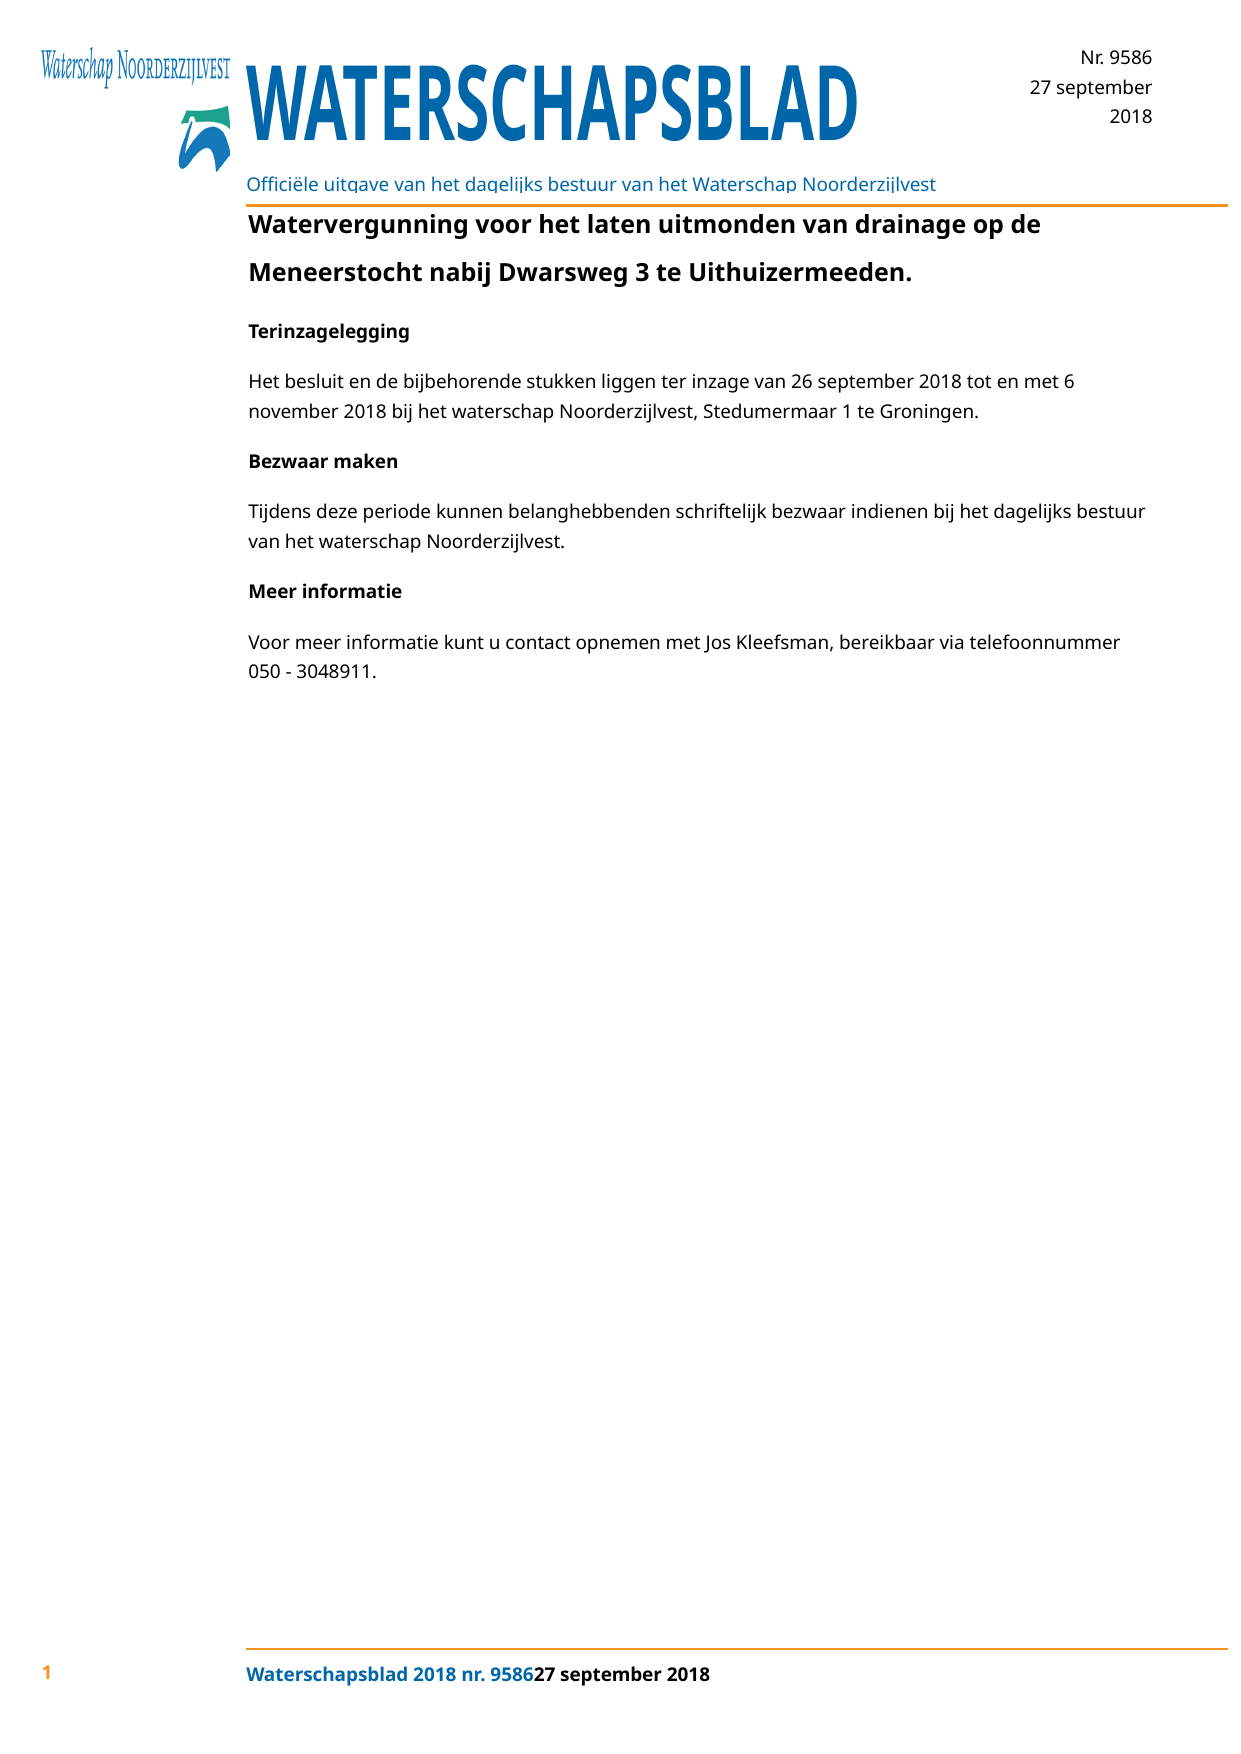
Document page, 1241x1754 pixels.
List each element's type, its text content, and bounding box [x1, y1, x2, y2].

picture [41, 47, 231, 172]
text Voor meer informatie kunt u contact opnemen met Jos Kleefsman, bereikbaar via telefoonnummer 050 - 3048911. [248, 629, 1152, 684]
text Terinzagelegging [248, 318, 1152, 344]
text Het besluit en de bijbehorende stukken liggen ter inzage van 26 september 2018 tot en met 6 november 2018 bij het waterschap Noorderzijlvest, Stedumermaar 1 te Groningen. [248, 368, 1152, 424]
text Watervergunning voor het laten uitmonden van drainage op de Meneerstocht nabij Dwarsweg 3 te Uithuizermeeden. [248, 207, 1152, 288]
text Bezwaar maken [248, 448, 1152, 474]
text Tijdens deze periode kunnen belanghebbenden schriftelijk bezwaar indienen bij het dagelijks bestuur van het waterschap Noorderzijlvest. [248, 499, 1152, 554]
text Meer informatie [248, 579, 1152, 604]
